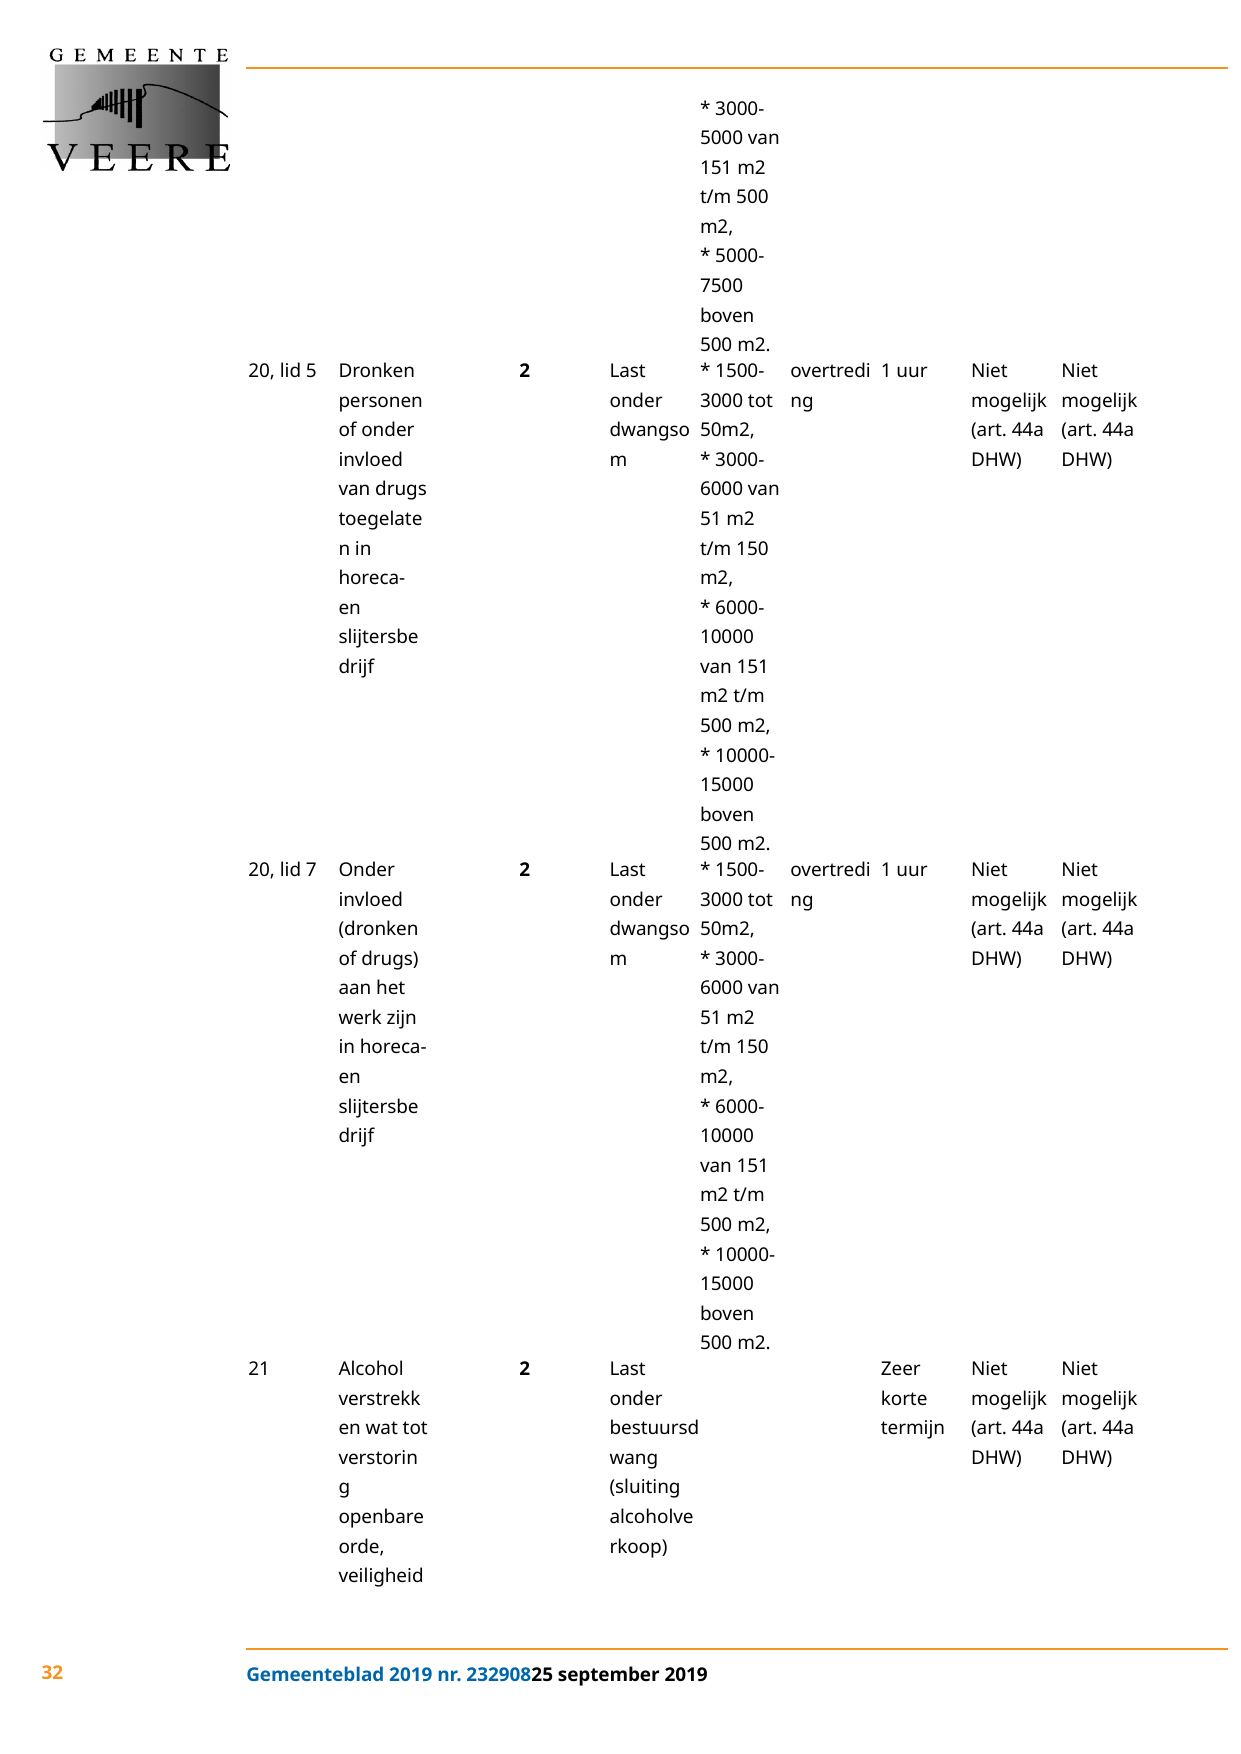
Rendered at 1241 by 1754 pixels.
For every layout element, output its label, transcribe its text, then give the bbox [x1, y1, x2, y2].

table_cell * 1500-3000 tot 50m2, * 3000-6000 van 51 m2 t/m 150 m2, * 6000-10000 van 151 m2 t/m 500 m2, * 10000-15000 boven 500 m2. [700, 357, 790, 856]
table_cell Alcohol verstrekken wat tot verstoring openbare orde, veiligheid [338, 1355, 429, 1588]
table_cell overtreding [790, 856, 881, 1355]
table_cell [790, 1355, 881, 1588]
table_cell 2 [519, 357, 609, 856]
picture [41, 47, 231, 172]
table_cell Zeer korte termijn [881, 1355, 971, 1588]
table_cell [971, 95, 1061, 357]
table_cell [429, 357, 519, 856]
table_cell Niet mogelijk (art. 44a DHW) [971, 1355, 1061, 1588]
table_cell [609, 95, 700, 357]
table_cell * 1500-3000 tot 50m2, * 3000-6000 van 51 m2 t/m 150 m2, * 6000-10000 van 151 m2 t/m 500 m2, * 10000-15000 boven 500 m2. [700, 856, 790, 1355]
table_cell Onder invloed (dronken of drugs) aan het werk zijn in horeca- en slijtersbedrijf [338, 856, 429, 1355]
table_cell 20, lid 5 [248, 357, 338, 856]
table_cell Last onder dwangsom [609, 856, 700, 1355]
table_cell * 3000-5000 van 151 m2 t/m 500 m2, * 5000-7500 boven 500 m2. [700, 95, 790, 357]
table_cell Niet mogelijk (art. 44a DHW) [1061, 856, 1152, 1355]
table_cell [429, 95, 519, 357]
table_cell 20, lid 7 [248, 856, 338, 1355]
table_cell Last onder bestuursdwang (sluiting alcoholverkoop) [609, 1355, 700, 1588]
table_cell Niet mogelijk (art. 44a DHW) [971, 357, 1061, 856]
table_cell 1 uur [881, 357, 971, 856]
table_cell 2 [519, 856, 609, 1355]
table_cell [248, 95, 338, 357]
table_cell [338, 95, 429, 357]
table_cell Niet mogelijk (art. 44a DHW) [1061, 1355, 1152, 1588]
table_cell [790, 95, 881, 357]
table_cell 1 uur [881, 856, 971, 1355]
table_cell [429, 1355, 519, 1588]
table_cell [1061, 95, 1152, 357]
table_cell Dronken personen of onder invloed van drugs toegelaten in horeca- en slijtersbedrijf [338, 357, 429, 856]
table_cell 2 [519, 1355, 609, 1588]
table_cell [881, 95, 971, 357]
table_cell Niet mogelijk (art. 44a DHW) [1061, 357, 1152, 856]
table_cell [519, 95, 609, 357]
table_cell Last onder dwangsom [609, 357, 700, 856]
table_cell overtreding [790, 357, 881, 856]
table_cell 21 [248, 1355, 338, 1588]
table_cell Niet mogelijk (art. 44a DHW) [971, 856, 1061, 1355]
table_cell [700, 1355, 790, 1588]
table_cell [429, 856, 519, 1355]
